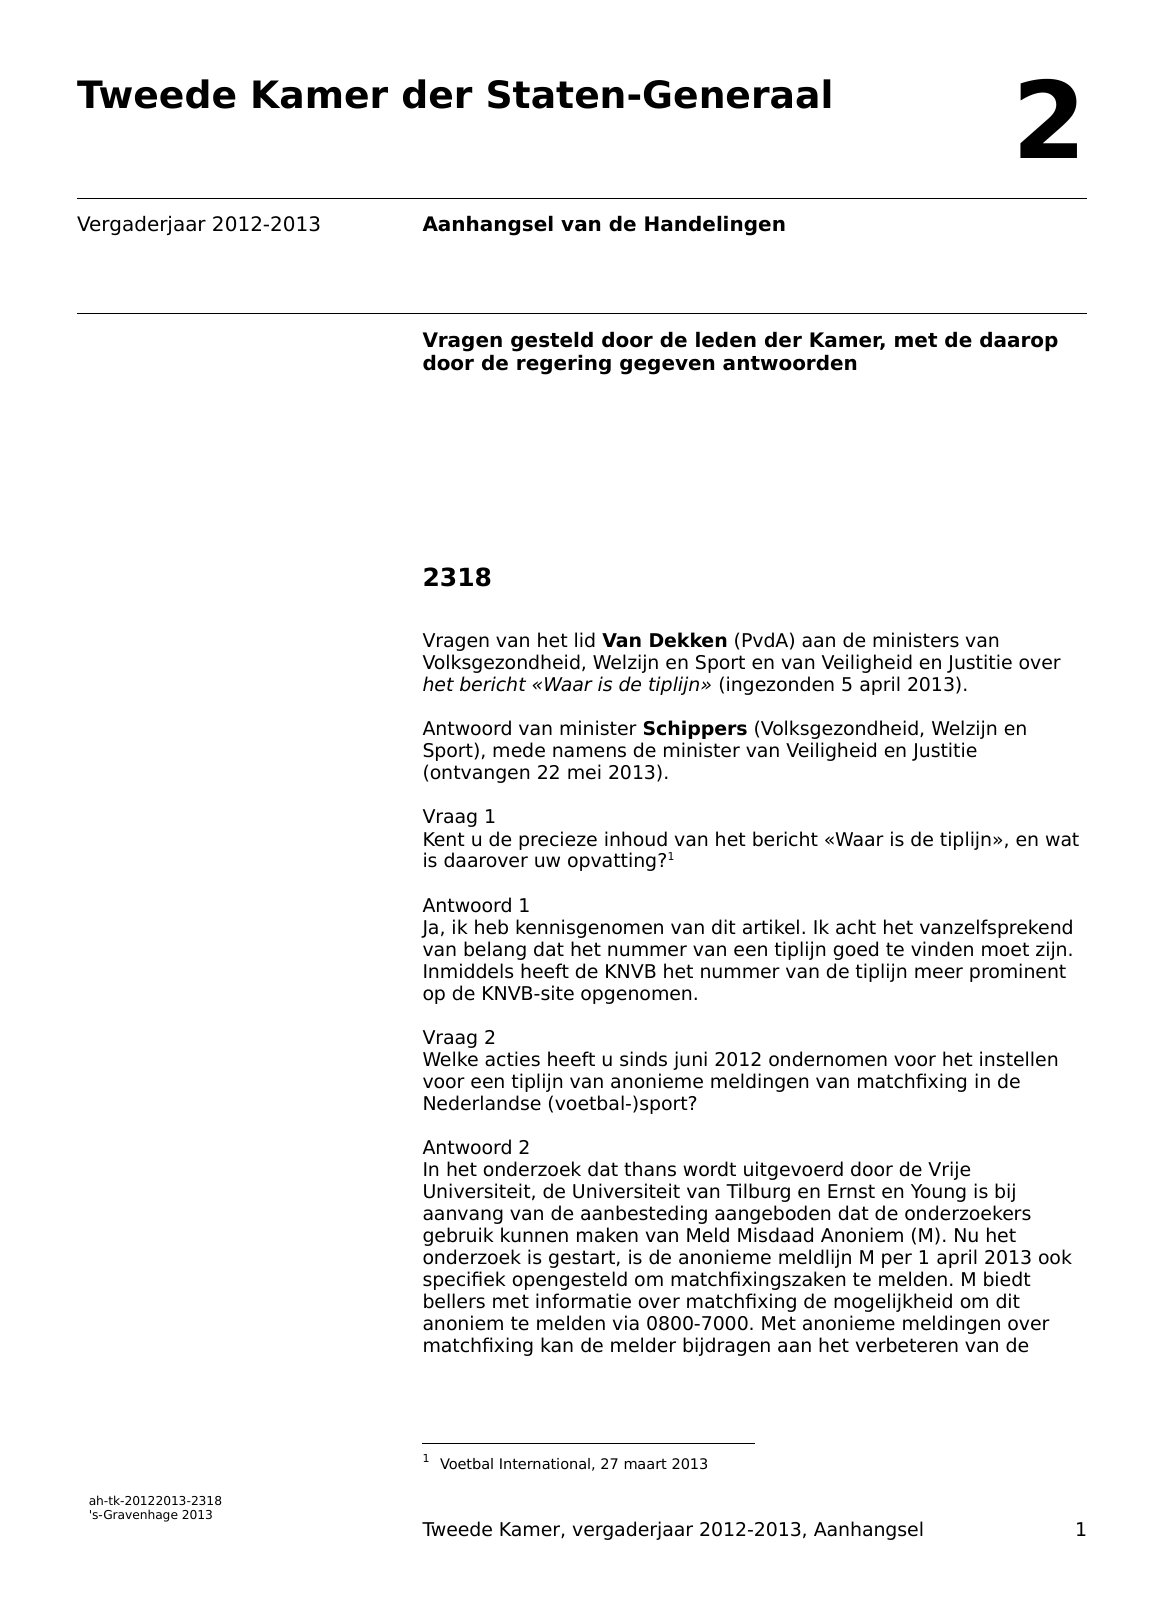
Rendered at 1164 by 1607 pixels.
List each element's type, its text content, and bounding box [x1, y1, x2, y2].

text In het onderzoek dat thans wordt uitgevoerd door de Vrije Universiteit, de Universiteit van Tilburg en Ernst en Young is bij aanvang van de aanbesteding aangeboden dat de onderzoekers gebruik kunnen maken van Meld Misdaad Anoniem (M). Nu het onderzoek is gestart, is de anonieme meldlijn M per 1 april 2013 ook specifiek opengesteld om matchfixingszaken te melden. M biedt bellers met informatie over matchfixing de mogelijkheid om dit anoniem te melden via 0800-7000. Met anonieme meldingen over matchfixing kan de melder bijdragen aan het verbeteren van de [422, 1159, 1087, 1357]
text Voetbal International, 27 maart 2013 [422, 1452, 1087, 1474]
text 2318 [422, 563, 1087, 592]
text Ja, ik heb kennisgenomen van dit artikel. Ik acht het vanzelfsprekend van belang dat het nummer van een tiplijn goed te vinden moet zijn. Inmiddels heeft de KNVB het nummer van de tiplijn meer prominent op de KNVB-site opgenomen. [422, 917, 1087, 1004]
text Vraag 2 [422, 1027, 1087, 1049]
text Antwoord van minister Schippers (Volksgezondheid, Welzijn en Sport), mede namens de minister van Veiligheid en Justitie (ontvangen 22 mei 2013). [422, 718, 1087, 784]
table_header Tweede Kamer der Staten-Generaal [77, 59, 886, 198]
text Antwoord 1 [422, 894, 1087, 917]
text ah-tk-20122013-2318 [88, 1494, 323, 1508]
text 's-Gravenhage 2013 [88, 1508, 323, 1522]
table_cell [77, 314, 422, 375]
table_cell Vragen gesteld door de leden der Kamer, met de daarop door de regering gegeven antwoorden [422, 314, 1087, 375]
table_cell Aanhangsel van de Handelingen [422, 199, 1087, 313]
text Vraag 1 [422, 806, 1087, 828]
text Vragen van het lid Van Dekken (PvdA) aan de ministers van Volksgezondheid, Welzijn en Sport en van Veiligheid en Justitie over het bericht «Waar is de tiplijn» (ingezonden 5 april 2013). [422, 630, 1087, 696]
text Antwoord 2 [422, 1137, 1087, 1159]
table_cell Vergaderjaar 2012-2013 [77, 199, 422, 313]
text Welke acties heeft u sinds juni 2012 ondernomen voor het instellen voor een tiplijn van anonieme meldingen van matchfixing in de Nederlandse (voetbal-)sport? [422, 1049, 1087, 1114]
table_header 2 [886, 59, 1087, 198]
text Kent u de precieze inhoud van het bericht «Waar is de tiplijn», en wat is daarover uw opvatting? [422, 828, 1087, 872]
